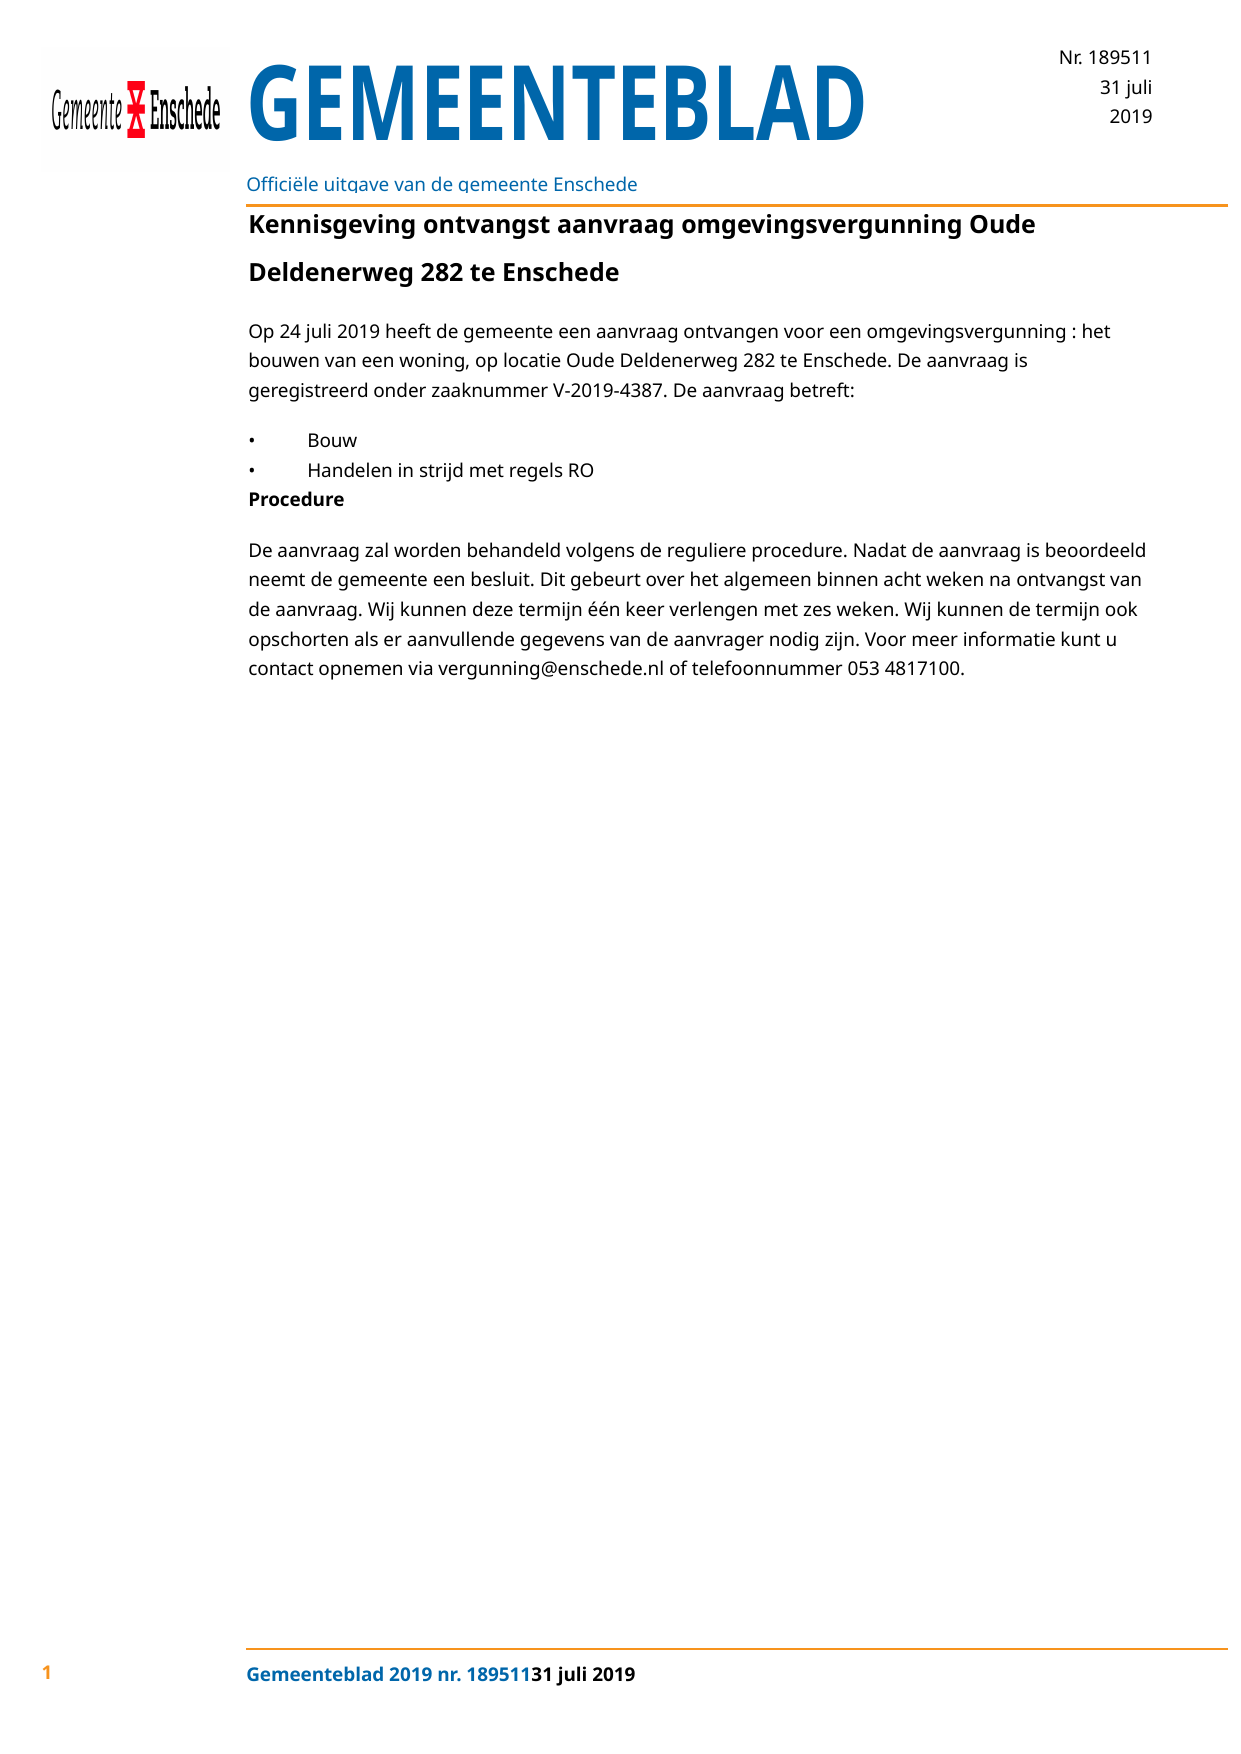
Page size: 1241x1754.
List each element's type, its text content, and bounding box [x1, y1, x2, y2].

text Kennisgeving ontvangst aanvraag omgevingsvergunning Oude Deldenerweg 282 te Enschede [248, 207, 1152, 288]
picture [41, 47, 231, 172]
list Handelen in strijd met regels RO [248, 457, 1152, 483]
list Bouw [248, 427, 1152, 453]
text Op 24 juli 2019 heeft de gemeente een aanvraag ontvangen voor een omgevingsvergunning : het bouwen van een woning, op locatie Oude Deldenerweg 282 te Enschede. De aanvraag is geregistreerd onder zaaknummer V-2019-4387. De aanvraag betreft: [248, 318, 1152, 403]
text De aanvraag zal worden behandeld volgens de reguliere procedure. Nadat de aanvraag is beoordeeld neemt de gemeente een besluit. Dit gebeurt over het algemeen binnen acht weken na ontvangst van de aanvraag. Wij kunnen deze termijn één keer verlengen met zes weken. Wij kunnen de termijn ook opschorten als er aanvullende gegevens van de aanvrager nodig zijn. Voor meer informatie kunt u contact opnemen via vergunning@enschede.nl of telefoonnummer 053 4817100. [248, 537, 1152, 681]
text Procedure [248, 487, 1152, 512]
